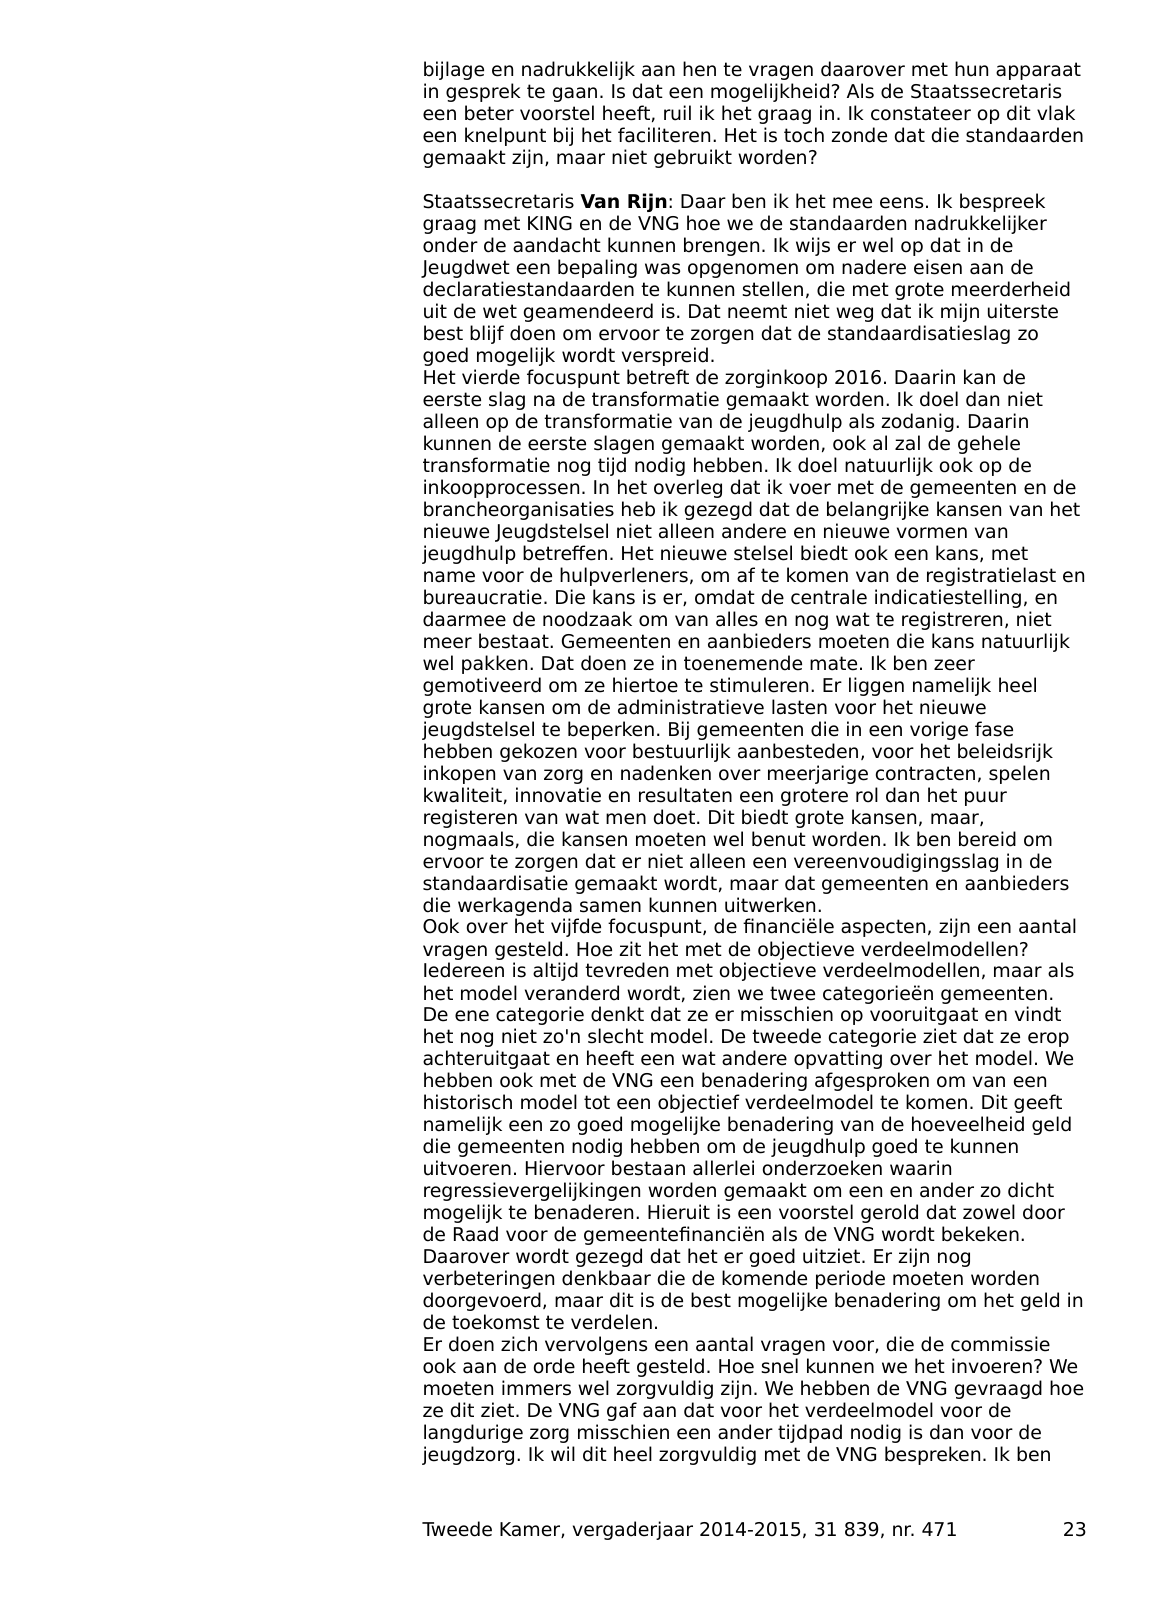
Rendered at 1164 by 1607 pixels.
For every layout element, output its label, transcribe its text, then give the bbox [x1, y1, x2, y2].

text Er doen zich vervolgens een aantal vragen voor, die de commissie ook aan de orde heeft gesteld. Hoe snel kunnen we het invoeren? We moeten immers wel zorgvuldig zijn. We hebben de VNG gevraagd hoe ze dit ziet. De VNG gaf aan dat voor het verdeelmodel voor de langdurige zorg misschien een ander tijdpad nodig is dan voor de jeugdzorg. Ik wil dit heel zorgvuldig met de VNG bespreken. Ik ben [422, 1334, 1087, 1466]
text Het vierde focuspunt betreft de zorginkoop 2016. Daarin kan de eerste slag na de transformatie gemaakt worden. Ik doel dan niet alleen op de transformatie van de jeugdhulp als zodanig. Daarin kunnen de eerste slagen gemaakt worden, ook al zal de gehele transformatie nog tijd nodig hebben. Ik doel natuurlijk ook op de inkoopprocessen. In het overleg dat ik voer met de gemeenten en de brancheorganisaties heb ik gezegd dat de belangrijke kansen van het nieuwe Jeugdstelsel niet alleen andere en nieuwe vormen van jeugdhulp betreffen. Het nieuwe stelsel biedt ook een kans, met name voor de hulpverleners, om af te komen van de registratielast en bureaucratie. Die kans is er, omdat de centrale indicatiestelling, en daarmee de noodzaak om van alles en nog wat te registreren, niet meer bestaat. Gemeenten en aanbieders moeten die kans natuurlijk wel pakken. Dat doen ze in toenemende mate. Ik ben zeer gemotiveerd om ze hiertoe te stimuleren. Er liggen namelijk heel grote kansen om de administratieve lasten voor het nieuwe jeugdstelsel te beperken. Bij gemeenten die in een vorige fase hebben gekozen voor bestuurlijk aanbesteden, voor het beleidsrijk inkopen van zorg en nadenken over meerjarige contracten, spelen kwaliteit, innovatie en resultaten een grotere rol dan het puur registeren van wat men doet. Dit biedt grote kansen, maar, nogmaals, die kansen moeten wel benut worden. Ik ben bereid om ervoor te zorgen dat er niet alleen een vereenvoudigingsslag in de standaardisatie gemaakt wordt, maar dat gemeenten en aanbieders die werkagenda samen kunnen uitwerken. [422, 367, 1087, 916]
text bijlage en nadrukkelijk aan hen te vragen daarover met hun apparaat in gesprek te gaan. Is dat een mogelijkheid? Als de Staatssecretaris een beter voorstel heeft, ruil ik het graag in. Ik constateer op dit vlak een knelpunt bij het faciliteren. Het is toch zonde dat die standaarden gemaakt zijn, maar niet gebruikt worden? [422, 59, 1087, 169]
text Staatssecretaris Van Rijn: Daar ben ik het mee eens. Ik bespreek graag met KING en de VNG hoe we de standaarden nadrukkelijker onder de aandacht kunnen brengen. Ik wijs er wel op dat in de Jeugdwet een bepaling was opgenomen om nadere eisen aan de declaratiestandaarden te kunnen stellen, die met grote meerderheid uit de wet geamendeerd is. Dat neemt niet weg dat ik mijn uiterste best blijf doen om ervoor te zorgen dat de standaardisatieslag zo goed mogelijk wordt verspreid. [422, 191, 1087, 367]
text Ook over het vijfde focuspunt, de financiële aspecten, zijn een aantal vragen gesteld. Hoe zit het met de objectieve verdeelmodellen? Iedereen is altijd tevreden met objectieve verdeelmodellen, maar als het model veranderd wordt, zien we twee categorieën gemeenten. De ene categorie denkt dat ze er misschien op vooruitgaat en vindt het nog niet zo'n slecht model. De tweede categorie ziet dat ze erop achteruitgaat en heeft een wat andere opvatting over het model. We hebben ook met de VNG een benadering afgesproken om van een historisch model tot een objectief verdeelmodel te komen. Dit geeft namelijk een zo goed mogelijke benadering van de hoeveelheid geld die gemeenten nodig hebben om de jeugdhulp goed te kunnen uitvoeren. Hiervoor bestaan allerlei onderzoeken waarin regressievergelijkingen worden gemaakt om een en ander zo dicht mogelijk te benaderen. Hieruit is een voorstel gerold dat zowel door de Raad voor de gemeentefinanciën als de VNG wordt bekeken. Daarover wordt gezegd dat het er goed uitziet. Er zijn nog verbeteringen denkbaar die de komende periode moeten worden doorgevoerd, maar dit is de best mogelijke benadering om het geld in de toekomst te verdelen. [422, 916, 1087, 1334]
